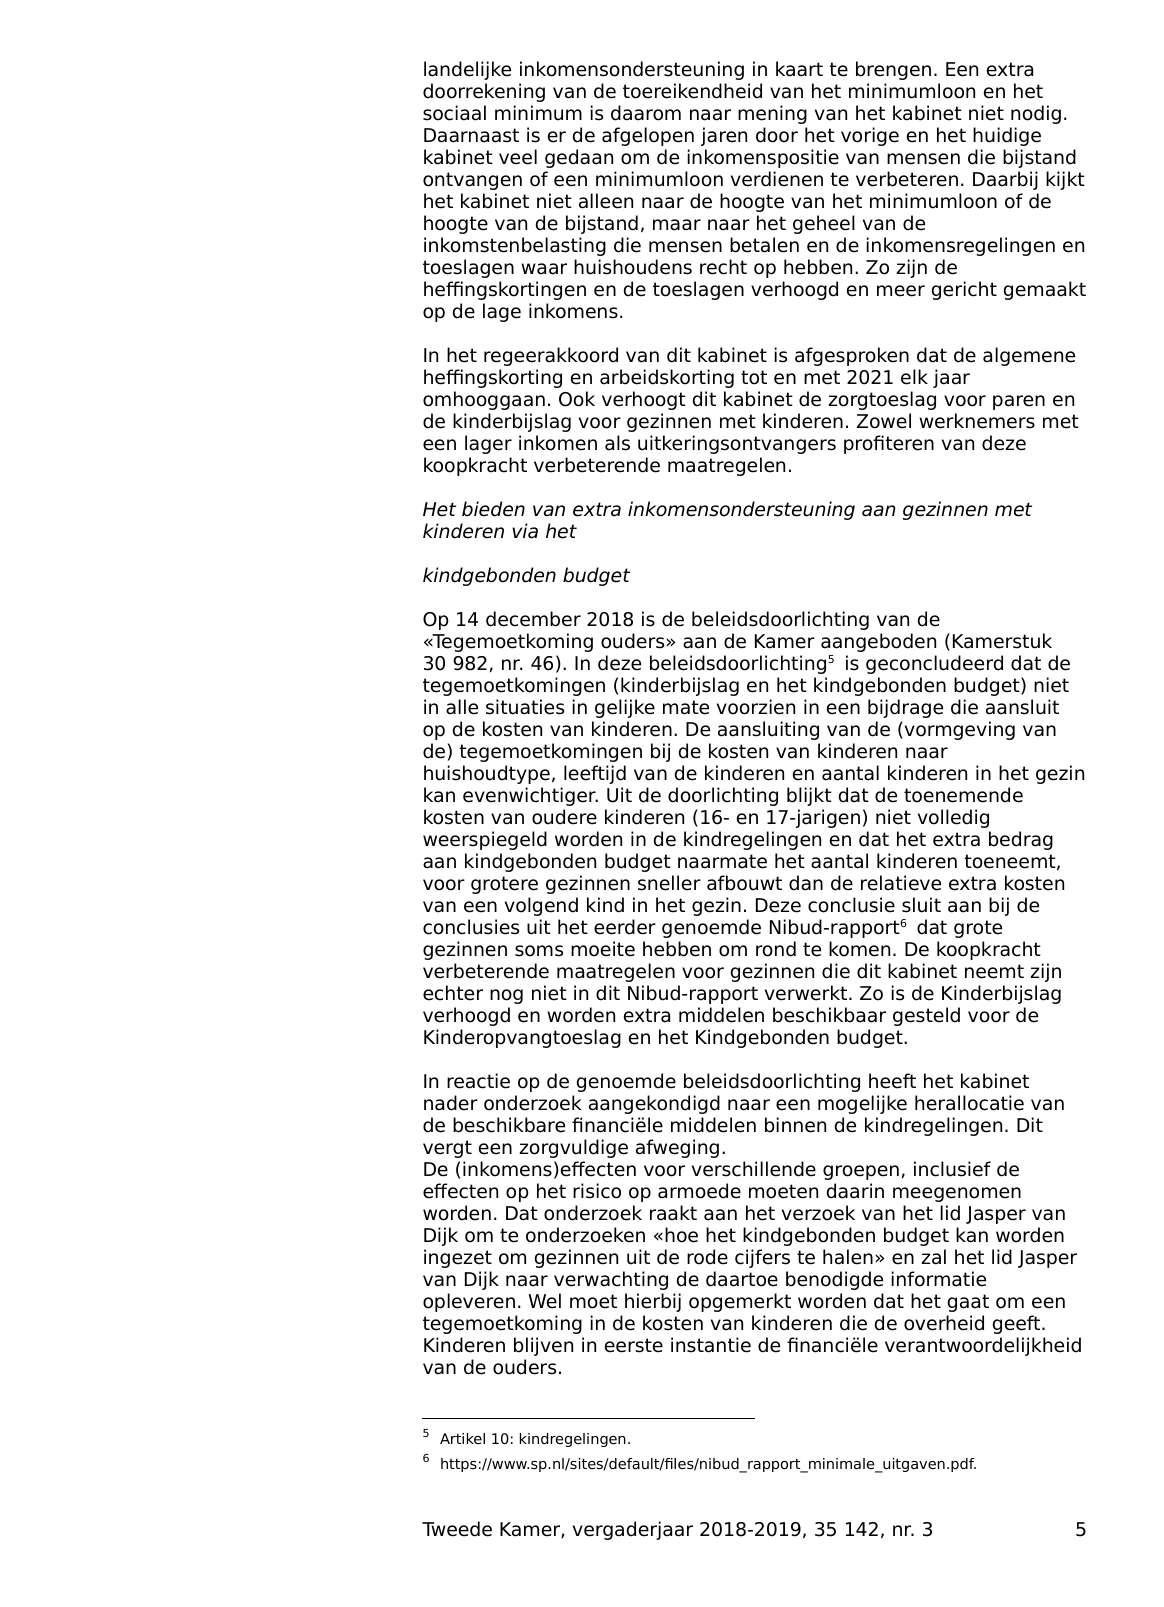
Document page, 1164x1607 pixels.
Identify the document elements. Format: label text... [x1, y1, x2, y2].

text In het regeerakkoord van dit kabinet is afgesproken dat de algemene heffingskorting en arbeidskorting tot en met 2021 elk jaar omhooggaan. Ook verhoogt dit kabinet de zorgtoeslag voor paren en de kinderbijslag voor gezinnen met kinderen. Zowel werknemers met een lager inkomen als uitkeringsontvangers profiteren van deze koopkracht verbeterende maatregelen. [422, 345, 1087, 477]
subtitle Het bieden van extra inkomensondersteuning aan gezinnen met kinderen via het [422, 499, 1087, 543]
text Op 14 december 2018 is de beleidsdoorlichting van de «Tegemoetkoming ouders» aan de Kamer aangeboden (Kamerstuk 30 982, nr. 46). In deze beleidsdoorlichting is geconcludeerd dat de tegemoetkomingen (kinderbijslag en het kindgebonden budget) niet in alle situaties in gelijke mate voorzien in een bijdrage die aansluit op de kosten van kinderen. De aansluiting van de (vormgeving van de) tegemoetkomingen bij de kosten van kinderen naar huishoudtype, leeftijd van de kinderen en aantal kinderen in het gezin kan evenwichtiger. Uit de doorlichting blijkt dat de toenemende kosten van oudere kinderen (16- en 17-jarigen) niet volledig weerspiegeld worden in de kindregelingen en dat het extra bedrag aan kindgebonden budget naarmate het aantal kinderen toeneemt, voor grotere gezinnen sneller afbouwt dan de relatieve extra kosten van een volgend kind in het gezin. Deze conclusie sluit aan bij de conclusies uit het eerder genoemde Nibud-rapport dat grote gezinnen soms moeite hebben om rond te komen. De koopkracht verbeterende maatregelen voor gezinnen die dit kabinet neemt zijn echter nog niet in dit Nibud-rapport verwerkt. Zo is de Kinderbijslag verhoogd en worden extra middelen beschikbaar gesteld voor de Kinderopvangtoeslag en het Kindgebonden budget. [422, 609, 1087, 1049]
text In reactie op de genoemde beleidsdoorlichting heeft het kabinet nader onderzoek aangekondigd naar een mogelijke herallocatie van de beschikbare financiële middelen binnen de kindregelingen. Dit vergt een zorgvuldige afweging. [422, 1071, 1087, 1159]
text Artikel 10: kindregelingen. [422, 1427, 1087, 1449]
text landelijke inkomensondersteuning in kaart te brengen. Een extra doorrekening van de toereikendheid van het minimumloon en het sociaal minimum is daarom naar mening van het kabinet niet nodig. [422, 59, 1087, 125]
text Daarnaast is er de afgelopen jaren door het vorige en het huidige kabinet veel gedaan om de inkomenspositie van mensen die bijstand ontvangen of een minimumloon verdienen te verbeteren. Daarbij kijkt het kabinet niet alleen naar de hoogte van het minimumloon of de hoogte van de bijstand, maar naar het geheel van de inkomstenbelasting die mensen betalen en de inkomensregelingen en toeslagen waar huishoudens recht op hebben. Zo zijn de heffingskortingen en de toeslagen verhoogd en meer gericht gemaakt op de lage inkomens. [422, 125, 1087, 323]
subtitle kindgebonden budget [422, 565, 1087, 587]
text De (inkomens)effecten voor verschillende groepen, inclusief de effecten op het risico op armoede moeten daarin meegenomen worden. Dat onderzoek raakt aan het verzoek van het lid Jasper van Dijk om te onderzoeken «hoe het kindgebonden budget kan worden ingezet om gezinnen uit de rode cijfers te halen» en zal het lid Jasper van Dijk naar verwachting de daartoe benodigde informatie opleveren. Wel moet hierbij opgemerkt worden dat het gaat om een tegemoetkoming in de kosten van kinderen die de overheid geeft. Kinderen blijven in eerste instantie de financiële verantwoordelijkheid van de ouders. [422, 1159, 1087, 1379]
text https://www.sp.nl/sites/default/files/nibud_rapport_minimale_uitgaven.pdf. [422, 1452, 1087, 1474]
